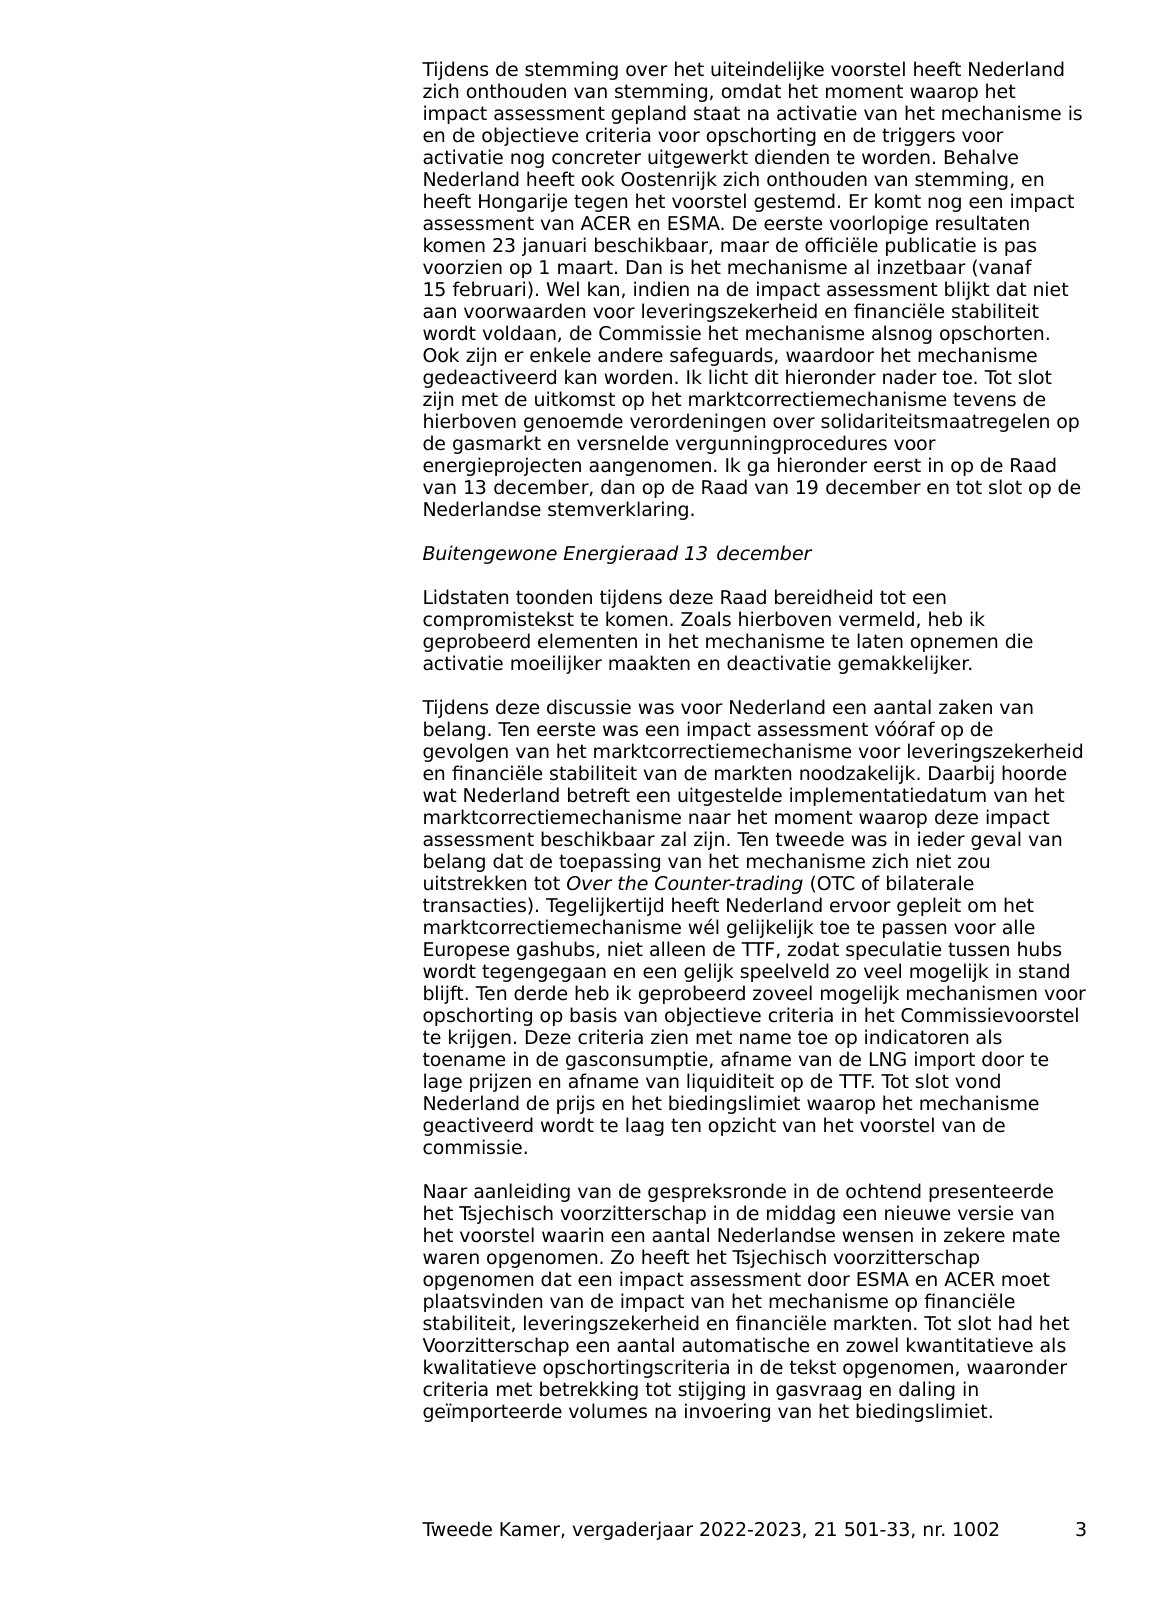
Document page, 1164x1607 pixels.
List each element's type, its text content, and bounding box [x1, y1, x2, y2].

text Tijdens de stemming over het uiteindelijke voorstel heeft Nederland zich onthouden van stemming, omdat het moment waarop het impact assessment gepland staat na activatie van het mechanisme is en de objectieve criteria voor opschorting en de triggers voor activatie nog concreter uitgewerkt dienden te worden. Behalve Nederland heeft ook Oostenrijk zich onthouden van stemming, en heeft Hongarije tegen het voorstel gestemd. Er komt nog een impact assessment van ACER en ESMA. De eerste voorlopige resultaten komen 23 januari beschikbaar, maar de officiële publicatie is pas voorzien op 1 maart. Dan is het mechanisme al inzetbaar (vanaf 15 februari). Wel kan, indien na de impact assessment blijkt dat niet aan voorwaarden voor leveringszekerheid en financiële stabiliteit wordt voldaan, de Commissie het mechanisme alsnog opschorten. Ook zijn er enkele andere safeguards, waardoor het mechanisme gedeactiveerd kan worden. Ik licht dit hieronder nader toe. Tot slot zijn met de uitkomst op het marktcorrectiemechanisme tevens de hierboven genoemde verordeningen over solidariteitsmaatregelen op de gasmarkt en versnelde vergunningprocedures voor energieprojecten aangenomen. Ik ga hieronder eerst in op de Raad van 13 december, dan op de Raad van 19 december en tot slot op de Nederlandse stemverklaring. [422, 59, 1087, 521]
text Lidstaten toonden tijdens deze Raad bereidheid tot een compromistekst te komen. Zoals hierboven vermeld, heb ik geprobeerd elementen in het mechanisme te laten opnemen die activatie moeilijker maakten en deactivatie gemakkelijker. [422, 587, 1087, 675]
subtitle Buitengewone Energieraad 13 december [422, 543, 1087, 565]
text Naar aanleiding van de gespreksronde in de ochtend presenteerde het Tsjechisch voorzitterschap in de middag een nieuwe versie van het voorstel waarin een aantal Nederlandse wensen in zekere mate waren opgenomen. Zo heeft het Tsjechisch voorzitterschap opgenomen dat een impact assessment door ESMA en ACER moet plaatsvinden van de impact van het mechanisme op financiële stabiliteit, leveringszekerheid en financiële markten. Tot slot had het Voorzitterschap een aantal automatische en zowel kwantitatieve als kwalitatieve opschortingscriteria in de tekst opgenomen, waaronder criteria met betrekking tot stijging in gasvraag en daling in geïmporteerde volumes na invoering van het biedingslimiet. [422, 1181, 1087, 1423]
text Tijdens deze discussie was voor Nederland een aantal zaken van belang. Ten eerste was een impact assessment vóóraf op de gevolgen van het marktcorrectiemechanisme voor leveringszekerheid en financiële stabiliteit van de markten noodzakelijk. Daarbij hoorde wat Nederland betreft een uitgestelde implementatiedatum van het marktcorrectiemechanisme naar het moment waarop deze impact assessment beschikbaar zal zijn. Ten tweede was in ieder geval van belang dat de toepassing van het mechanisme zich niet zou uitstrekken tot Over the Counter-trading (OTC of bilaterale transacties). Tegelijkertijd heeft Nederland ervoor gepleit om het marktcorrectiemechanisme wél gelijkelijk toe te passen voor alle Europese gashubs, niet alleen de TTF, zodat speculatie tussen hubs wordt tegengegaan en een gelijk speelveld zo veel mogelijk in stand blijft. Ten derde heb ik geprobeerd zoveel mogelijk mechanismen voor opschorting op basis van objectieve criteria in het Commissievoorstel te krijgen. Deze criteria zien met name toe op indicatoren als toename in de gasconsumptie, afname van de LNG import door te lage prijzen en afname van liquiditeit op de TTF. Tot slot vond Nederland de prijs en het biedingslimiet waarop het mechanisme geactiveerd wordt te laag ten opzicht van het voorstel van de commissie. [422, 697, 1087, 1159]
